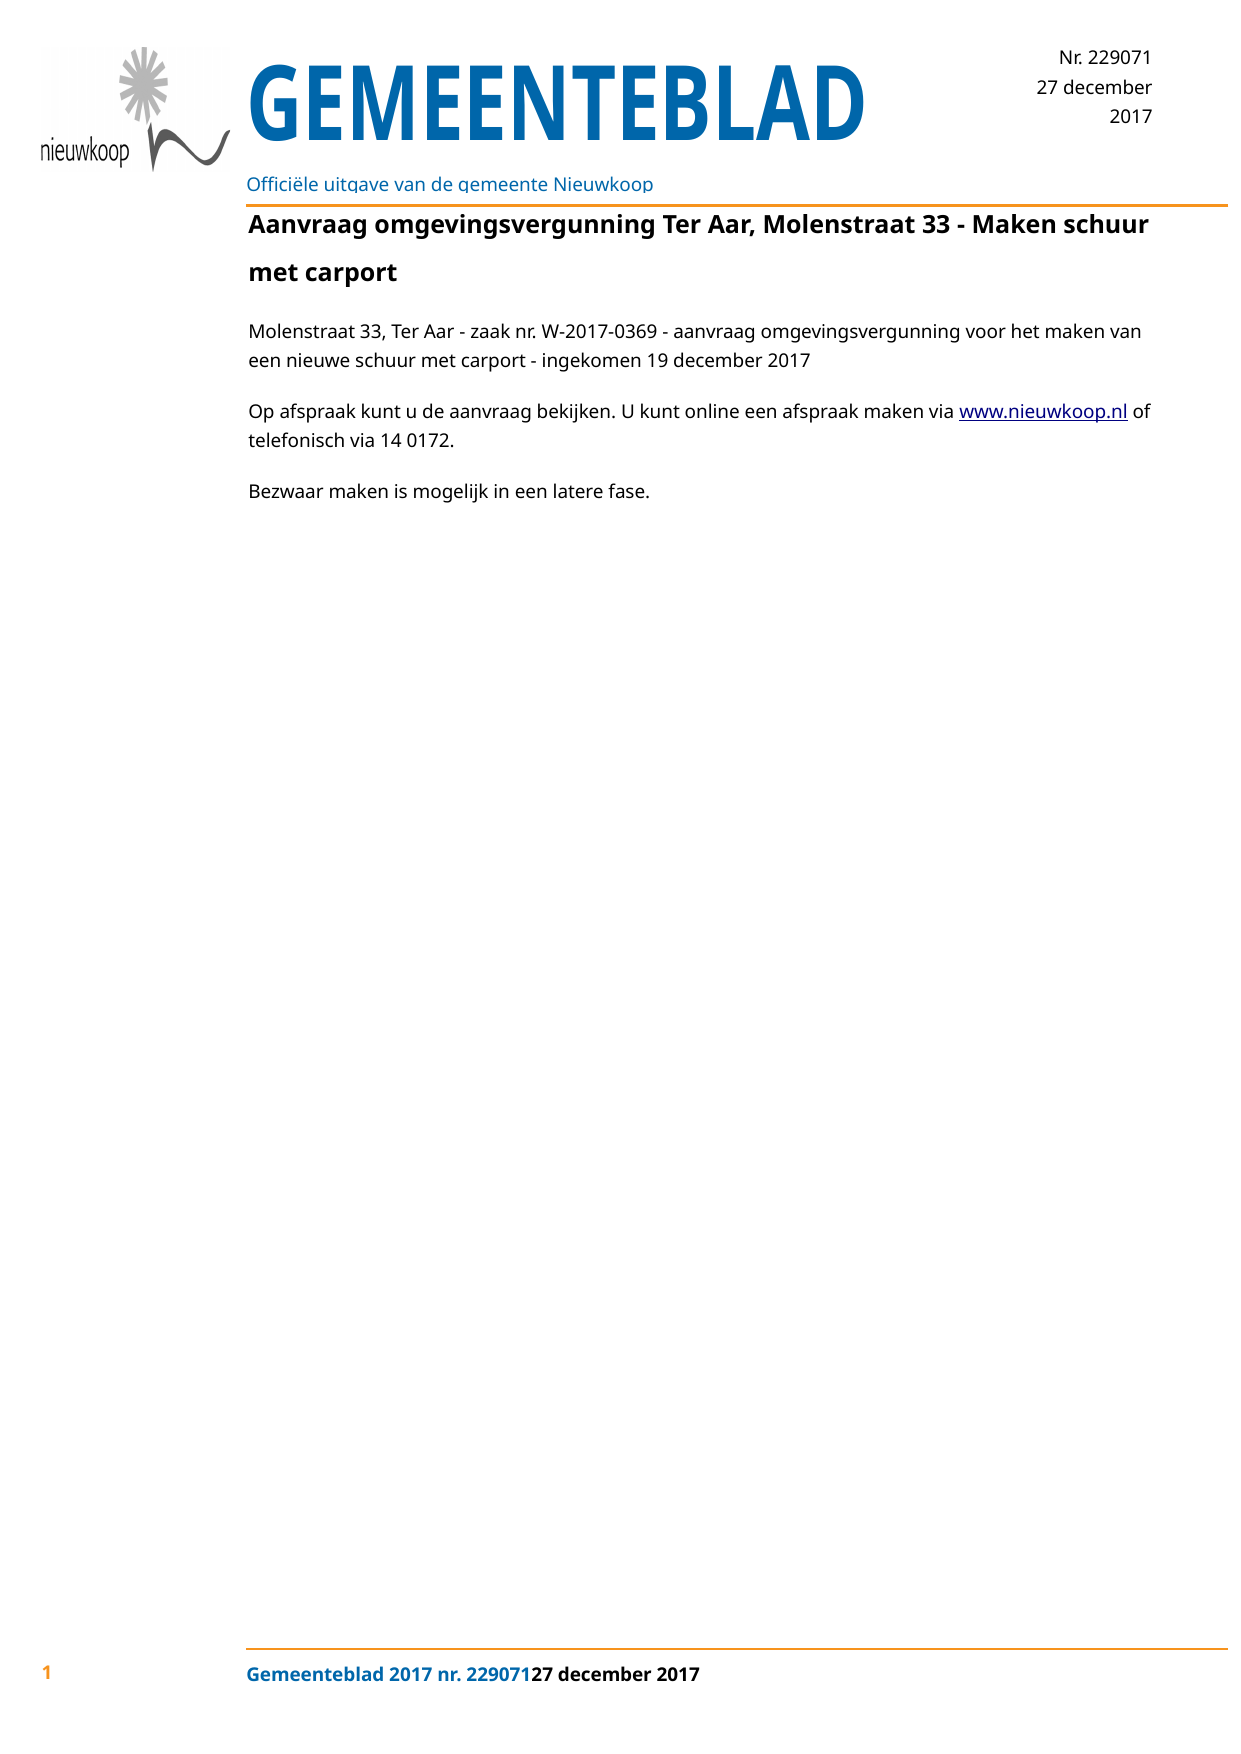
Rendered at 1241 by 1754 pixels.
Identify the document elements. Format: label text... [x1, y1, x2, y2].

picture [41, 47, 231, 172]
text Molenstraat 33, Ter Aar - zaak nr. W-2017-0369 - aanvraag omgevingsvergunning voor het maken van een nieuwe schuur met carport - ingekomen 19 december 2017 [248, 318, 1152, 373]
text Op afspraak kunt u de aanvraag bekijken. U kunt online een afspraak maken via www.nieuwkoop.nl of telefonisch via 14 0172. [248, 398, 1152, 453]
text Bezwaar maken is mogelijk in een latere fase. [248, 478, 1152, 504]
text Aanvraag omgevingsvergunning Ter Aar, Molenstraat 33 - Maken schuur met carport [248, 207, 1152, 288]
